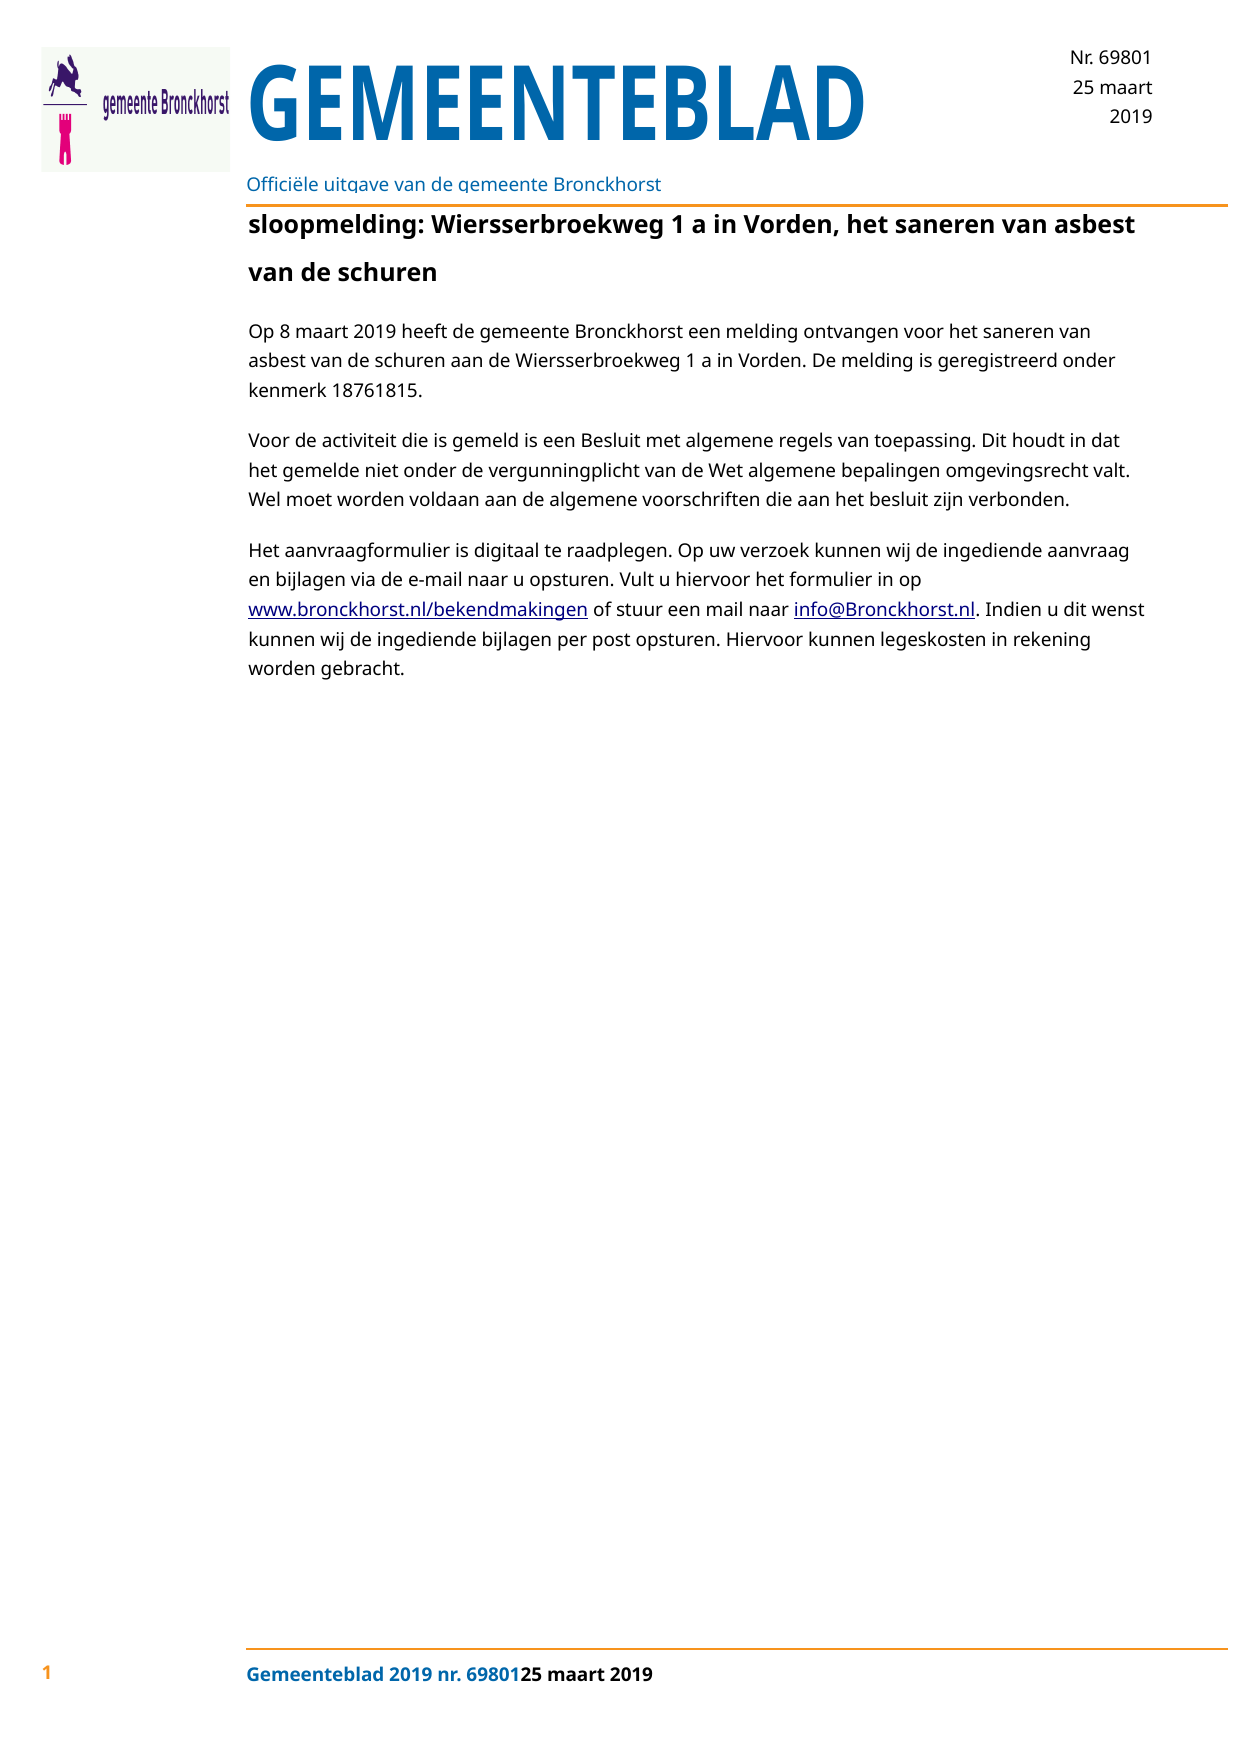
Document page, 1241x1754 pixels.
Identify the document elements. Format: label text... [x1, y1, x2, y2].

text Op 8 maart 2019 heeft de gemeente Bronckhorst een melding ontvangen voor het saneren van asbest van de schuren aan de Wiersserbroekweg 1 a in Vorden. De melding is geregistreerd onder kenmerk 18761815. [248, 318, 1152, 403]
text Voor de activiteit die is gemeld is een Besluit met algemene regels van toepassing. Dit houdt in dat het gemelde niet onder de vergunningplicht van de Wet algemene bepalingen omgevingsrecht valt. Wel moet worden voldaan aan de algemene voorschriften die aan het besluit zijn verbonden. [248, 427, 1152, 512]
text sloopmelding: Wiersserbroekweg 1 a in Vorden, het saneren van asbest van de schuren [248, 207, 1152, 288]
text Het aanvraagformulier is digitaal te raadplegen. Op uw verzoek kunnen wij de ingediende aanvraag en bijlagen via de e-mail naar u opsturen. Vult u hiervoor het formulier in op www.bronckhorst.nl/bekendmakingen of stuur een mail naar info@Bronckhorst.nl. Indien u dit wenst kunnen wij de ingediende bijlagen per post opsturen. Hiervoor kunnen legeskosten in rekening worden gebracht. [248, 537, 1152, 681]
picture [41, 47, 231, 172]
